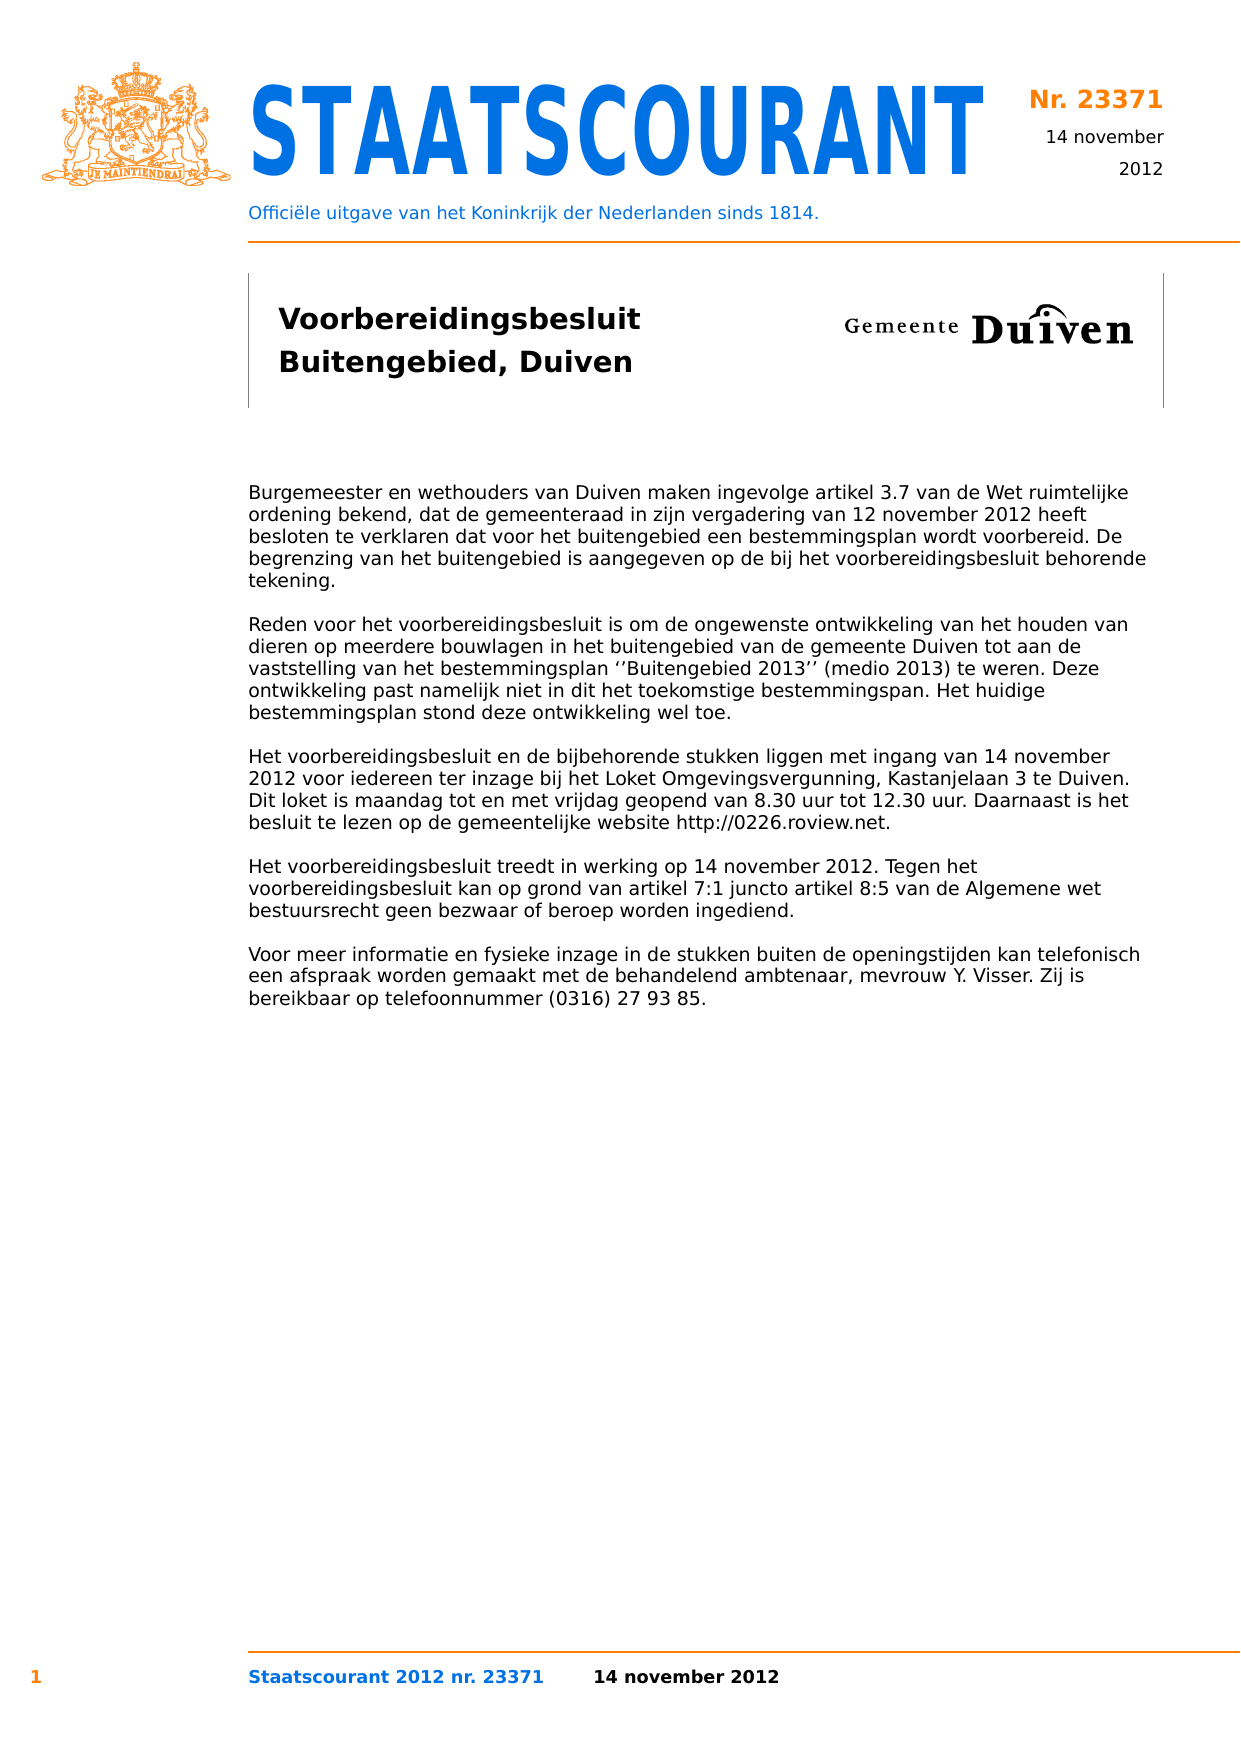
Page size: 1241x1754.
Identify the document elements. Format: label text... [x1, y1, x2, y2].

table_cell 2012 [998, 153, 1240, 203]
table_header STAATSCOURANT [248, 62, 998, 203]
table_cell 14 november [998, 121, 1240, 153]
table_header [25, 62, 248, 241]
picture [844, 302, 1134, 344]
text Reden voor het voorbereidingsbesluit is om de ongewenste ontwikkeling van het houden van dieren op meerdere bouwlagen in het buitengebied van de gemeente Duiven tot aan de vaststelling van het bestemmingsplan ‘’Buitengebied 2013’’ (medio 2013) te weren. Deze ontwikkeling past namelijk niet in dit het toekomstige bestemmingspan. Het huidige bestemmingsplan stond deze ontwikkeling wel toe. [248, 614, 1163, 724]
text Burgemeester en wethouders van Duiven maken ingevolge artikel 3.7 van de Wet ruimtelijke ordening bekend, dat de gemeenteraad in zijn vergadering van 12 november 2012 heeft besloten te verklaren dat voor het buitengebied een bestemmingsplan wordt voorbereid. De begrenzing van het buitengebied is aangegeven op de bij het voorbereidingsbesluit behorende tekening. [248, 482, 1163, 592]
table_header Nr. 23371 [998, 62, 1240, 121]
text Voor meer informatie en fysieke inzage in de stukken buiten de openingstijden kan telefonisch een afspraak worden gemaakt met de behandelend ambtenaar, mevrouw Y. Visser. Zij is bereikbaar op telefoonnummer (0316) 27 93 85. [248, 943, 1163, 1009]
text Het voorbereidingsbesluit treedt in werking op 14 november 2012. Tegen het voorbereidingsbesluit kan op grond van artikel 7:1 juncto artikel 8:5 van de Algemene wet bestuursrecht geen bezwaar of beroep worden ingediend. [248, 856, 1163, 922]
subtitle Voorbereidingsbesluit Buitengebied, Duiven [249, 273, 1163, 408]
picture [41, 62, 231, 186]
text Het voorbereidingsbesluit en de bijbehorende stukken liggen met ingang van 14 november 2012 voor iedereen ter inzage bij het Loket Omgevingsvergunning, Kastanjelaan 3 te Duiven. Dit loket is maandag tot en met vrijdag geopend van 8.30 uur tot 12.30 uur. Daarnaast is het besluit te lezen op de gemeentelijke website http://0226.roview.net. [248, 746, 1163, 834]
table_cell Officiële uitgave van het Koninkrijk der Nederlanden sinds 1814. [248, 203, 1240, 241]
